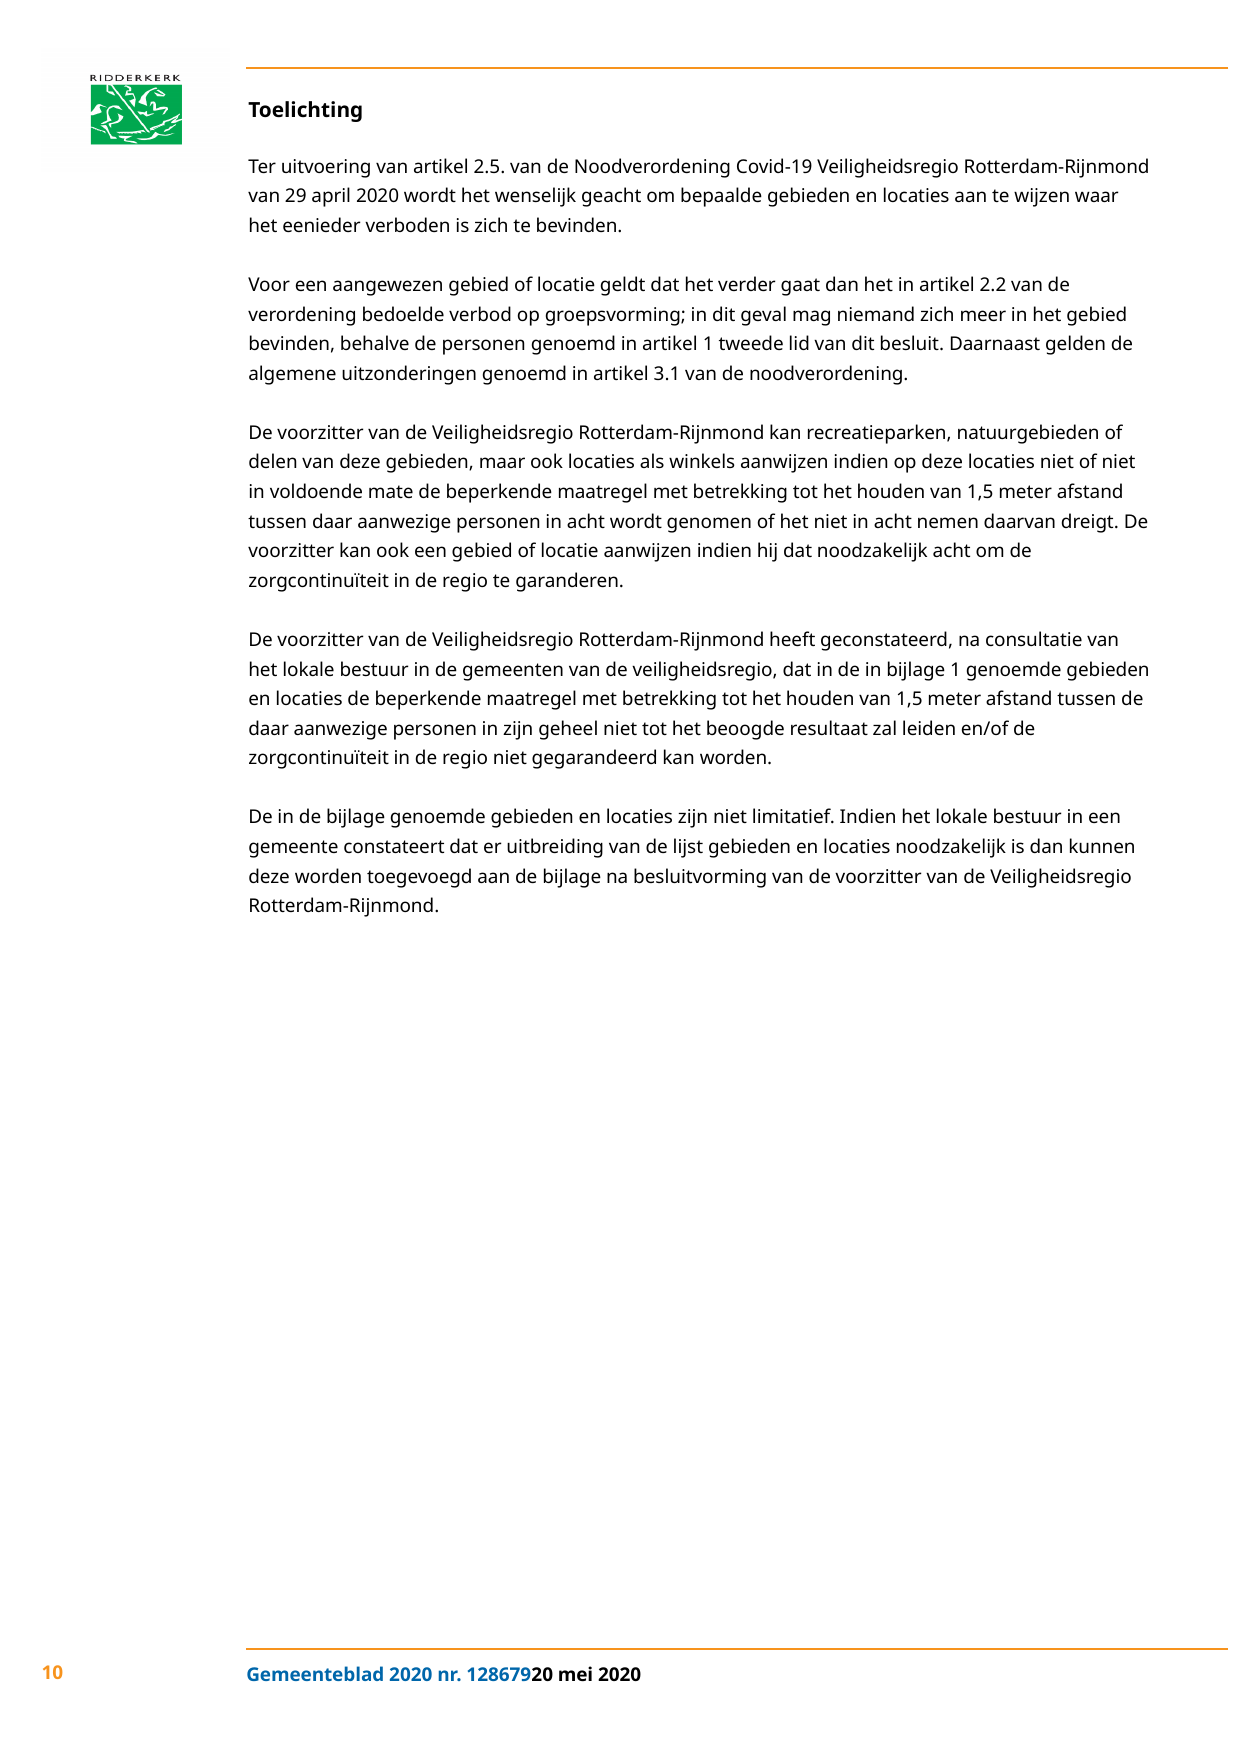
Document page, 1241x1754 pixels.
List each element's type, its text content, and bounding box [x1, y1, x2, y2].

text Ter uitvoering van artikel 2.5. van de Noodverordening Covid-19 Veiligheidsregio Rotterdam-Rijnmond van 29 april 2020 wordt het wenselijk geacht om bepaalde gebieden en locaties aan te wijzen waar het eenieder verboden is zich te bevinden. [248, 153, 1152, 238]
text De in de bijlage genoemde gebieden en locaties zijn niet limitatief. Indien het lokale bestuur in een gemeente constateert dat er uitbreiding van de lijst gebieden en locaties noodzakelijk is dan kunnen deze worden toegevoegd aan de bijlage na besluitvorming van de voorzitter van de Veiligheidsregio Rotterdam-Rijnmond. [248, 804, 1152, 918]
text De voorzitter van de Veiligheidsregio Rotterdam-Rijnmond heeft geconstateerd, na consultatie van het lokale bestuur in de gemeenten van de veiligheidsregio, dat in de in bijlage 1 genoemde gebieden en locaties de beperkende maatregel met betrekking tot het houden van 1,5 meter afstand tussen de daar aanwezige personen in zijn geheel niet tot het beoogde resultaat zal leiden en/of de zorgcontinuïteit in de regio niet gegarandeerd kan worden. [248, 626, 1152, 770]
picture [41, 47, 231, 172]
text De voorzitter van de Veiligheidsregio Rotterdam-Rijnmond kan recreatieparken, natuurgebieden of delen van deze gebieden, maar ook locaties als winkels aanwijzen indien op deze locaties niet of niet in voldoende mate de beperkende maatregel met betrekking tot het houden van 1,5 meter afstand tussen daar aanwezige personen in acht wordt genomen of het niet in acht nemen daarvan dreigt. De voorzitter kan ook een gebied of locatie aanwijzen indien hij dat noodzakelijk acht om de zorgcontinuïteit in de regio te garanderen. [248, 419, 1152, 593]
text Toelichting [248, 95, 1152, 123]
text Voor een aangewezen gebied of locatie geldt dat het verder gaat dan het in artikel 2.2 van de verordening bedoelde verbod op groepsvorming; in dit geval mag niemand zich meer in het gebied bevinden, behalve de personen genoemd in artikel 1 tweede lid van dit besluit. Daarnaast gelden de algemene uitzonderingen genoemd in artikel 3.1 van de noodverordening. [248, 271, 1152, 386]
